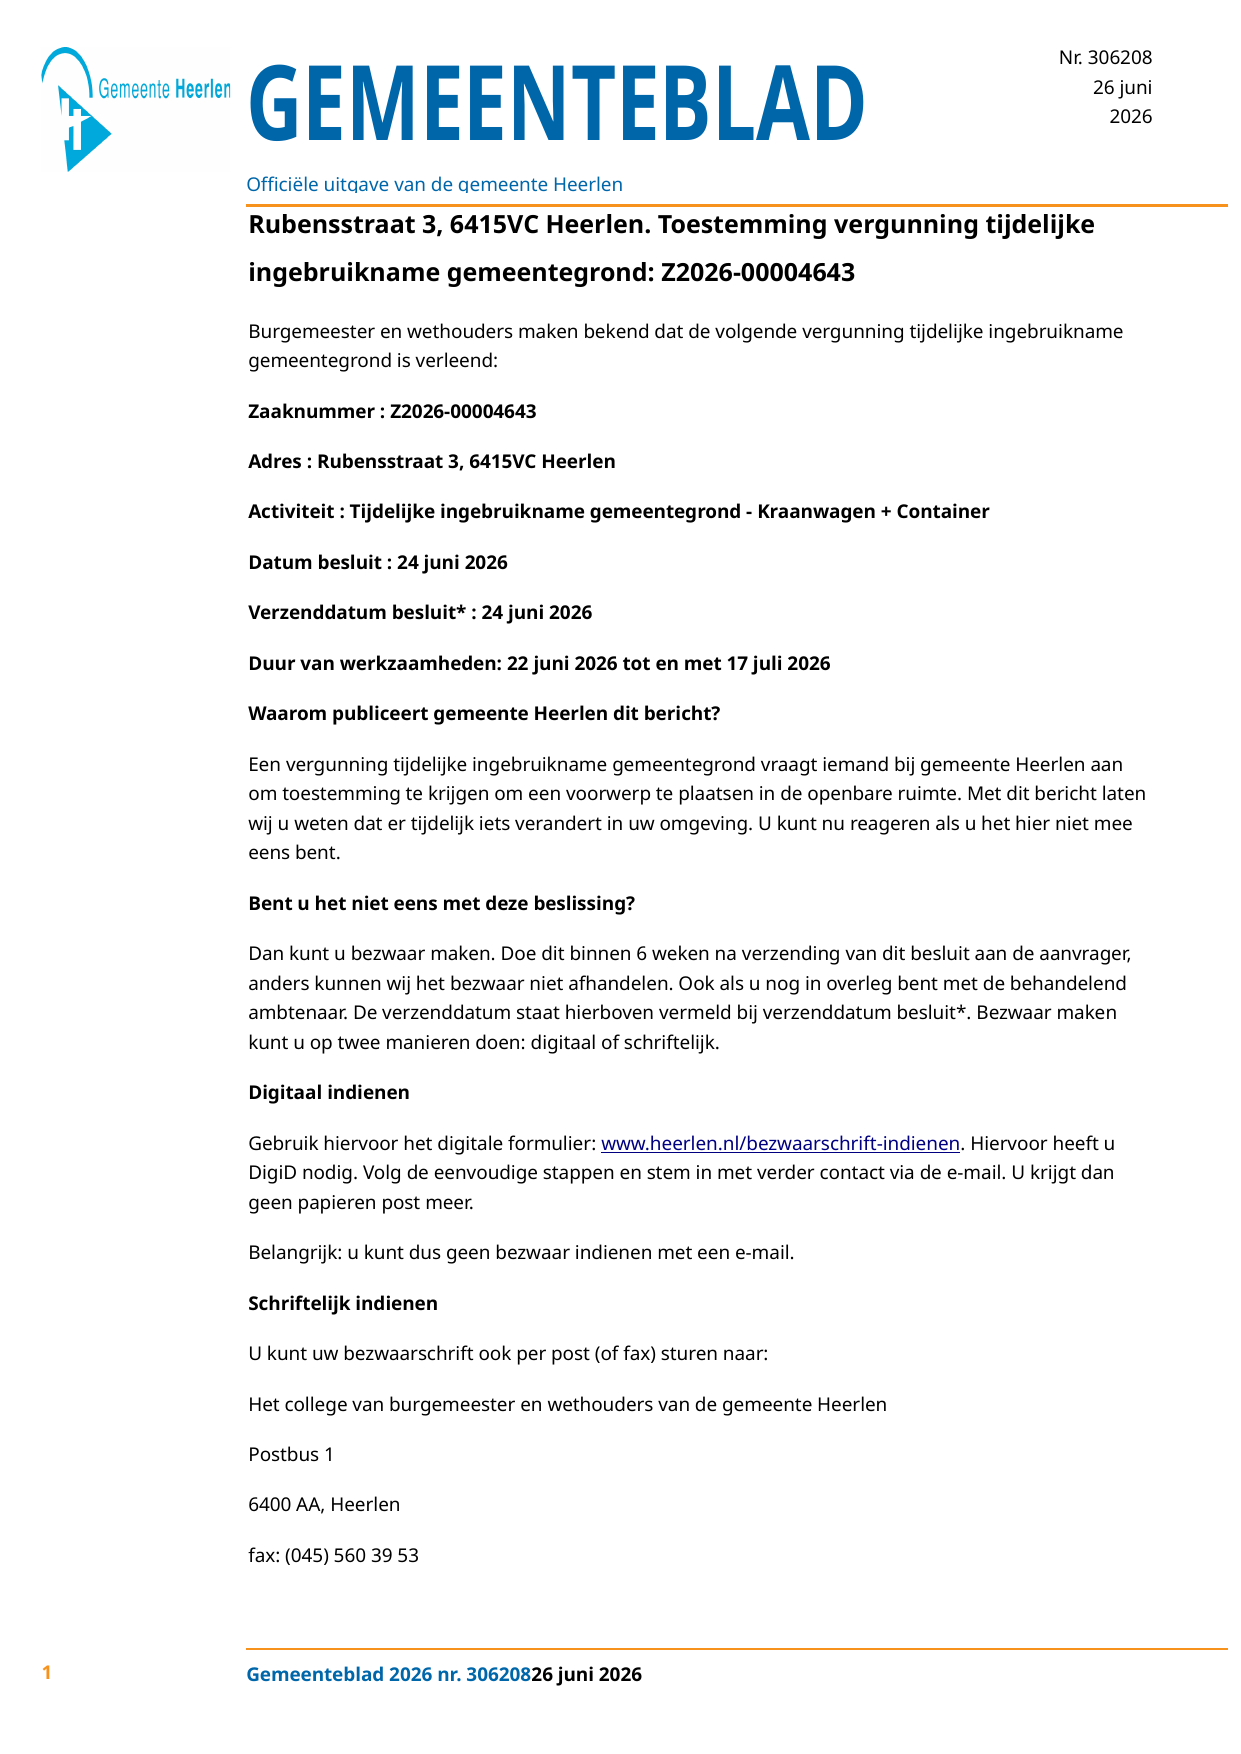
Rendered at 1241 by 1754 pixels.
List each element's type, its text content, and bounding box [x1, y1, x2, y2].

text Zaaknummer : Z2026-00004643 [248, 398, 1152, 424]
text Dan kunt u bezwaar maken. Doe dit binnen 6 weken na verzending van dit besluit aan de aanvrager, anders kunnen wij het bezwaar niet afhandelen. Ook als u nog in overleg bent met de behandelend ambtenaar. De verzenddatum staat hierboven vermeld bij verzenddatum besluit*. Bezwaar maken kunt u op twee manieren doen: digitaal of schriftelijk. [248, 940, 1152, 1055]
text Postbus 1 [248, 1441, 1152, 1467]
text Schriftelijk indienen [248, 1290, 1152, 1316]
text Burgemeester en wethouders maken bekend dat de volgende vergunning tijdelijke ingebruikname gemeentegrond is verleend: [248, 318, 1152, 373]
text Rubensstraat 3, 6415VC Heerlen. Toestemming vergunning tijdelijke ingebruikname gemeentegrond: Z2026-00004643 [248, 207, 1152, 288]
text Gebruik hiervoor het digitale formulier: www.heerlen.nl/bezwaarschrift-indienen. Hiervoor heeft u DigiD nodig. Volg de eenvoudige stappen en stem in met verder contact via de e-mail. U krijgt dan geen papieren post meer. [248, 1130, 1152, 1215]
text 6400 AA, Heerlen [248, 1492, 1152, 1517]
text U kunt uw bezwaarschrift ook per post (of fax) sturen naar: [248, 1340, 1152, 1366]
text Activiteit : Tijdelijke ingebruikname gemeentegrond - Kraanwagen + Container [248, 499, 1152, 524]
text Een vergunning tijdelijke ingebruikname gemeentegrond vraagt iemand bij gemeente Heerlen aan om toestemming te krijgen om een voorwerp te plaatsen in de openbare ruimte. Met dit bericht laten wij u weten dat er tijdelijk iets verandert in uw omgeving. U kunt nu reageren als u het hier niet mee eens bent. [248, 751, 1152, 865]
text Verzenddatum besluit* : 24 juni 2026 [248, 599, 1152, 625]
text Digitaal indienen [248, 1079, 1152, 1105]
text Het college van burgemeester en wethouders van de gemeente Heerlen [248, 1391, 1152, 1417]
text Adres : Rubensstraat 3, 6415VC Heerlen [248, 448, 1152, 474]
text Waarom publiceert gemeente Heerlen dit bericht? [248, 700, 1152, 726]
picture [41, 47, 231, 172]
text Duur van werkzaamheden: 22 juni 2026 tot en met 17 juli 2026 [248, 650, 1152, 676]
picture [41, 47, 59, 70]
text Belangrijk: u kunt dus geen bezwaar indienen met een e-mail. [248, 1239, 1152, 1265]
text Bent u het niet eens met deze beslissing? [248, 890, 1152, 916]
text Datum besluit : 24 juni 2026 [248, 549, 1152, 575]
text fax: (045) 560 39 53 [248, 1542, 1152, 1568]
